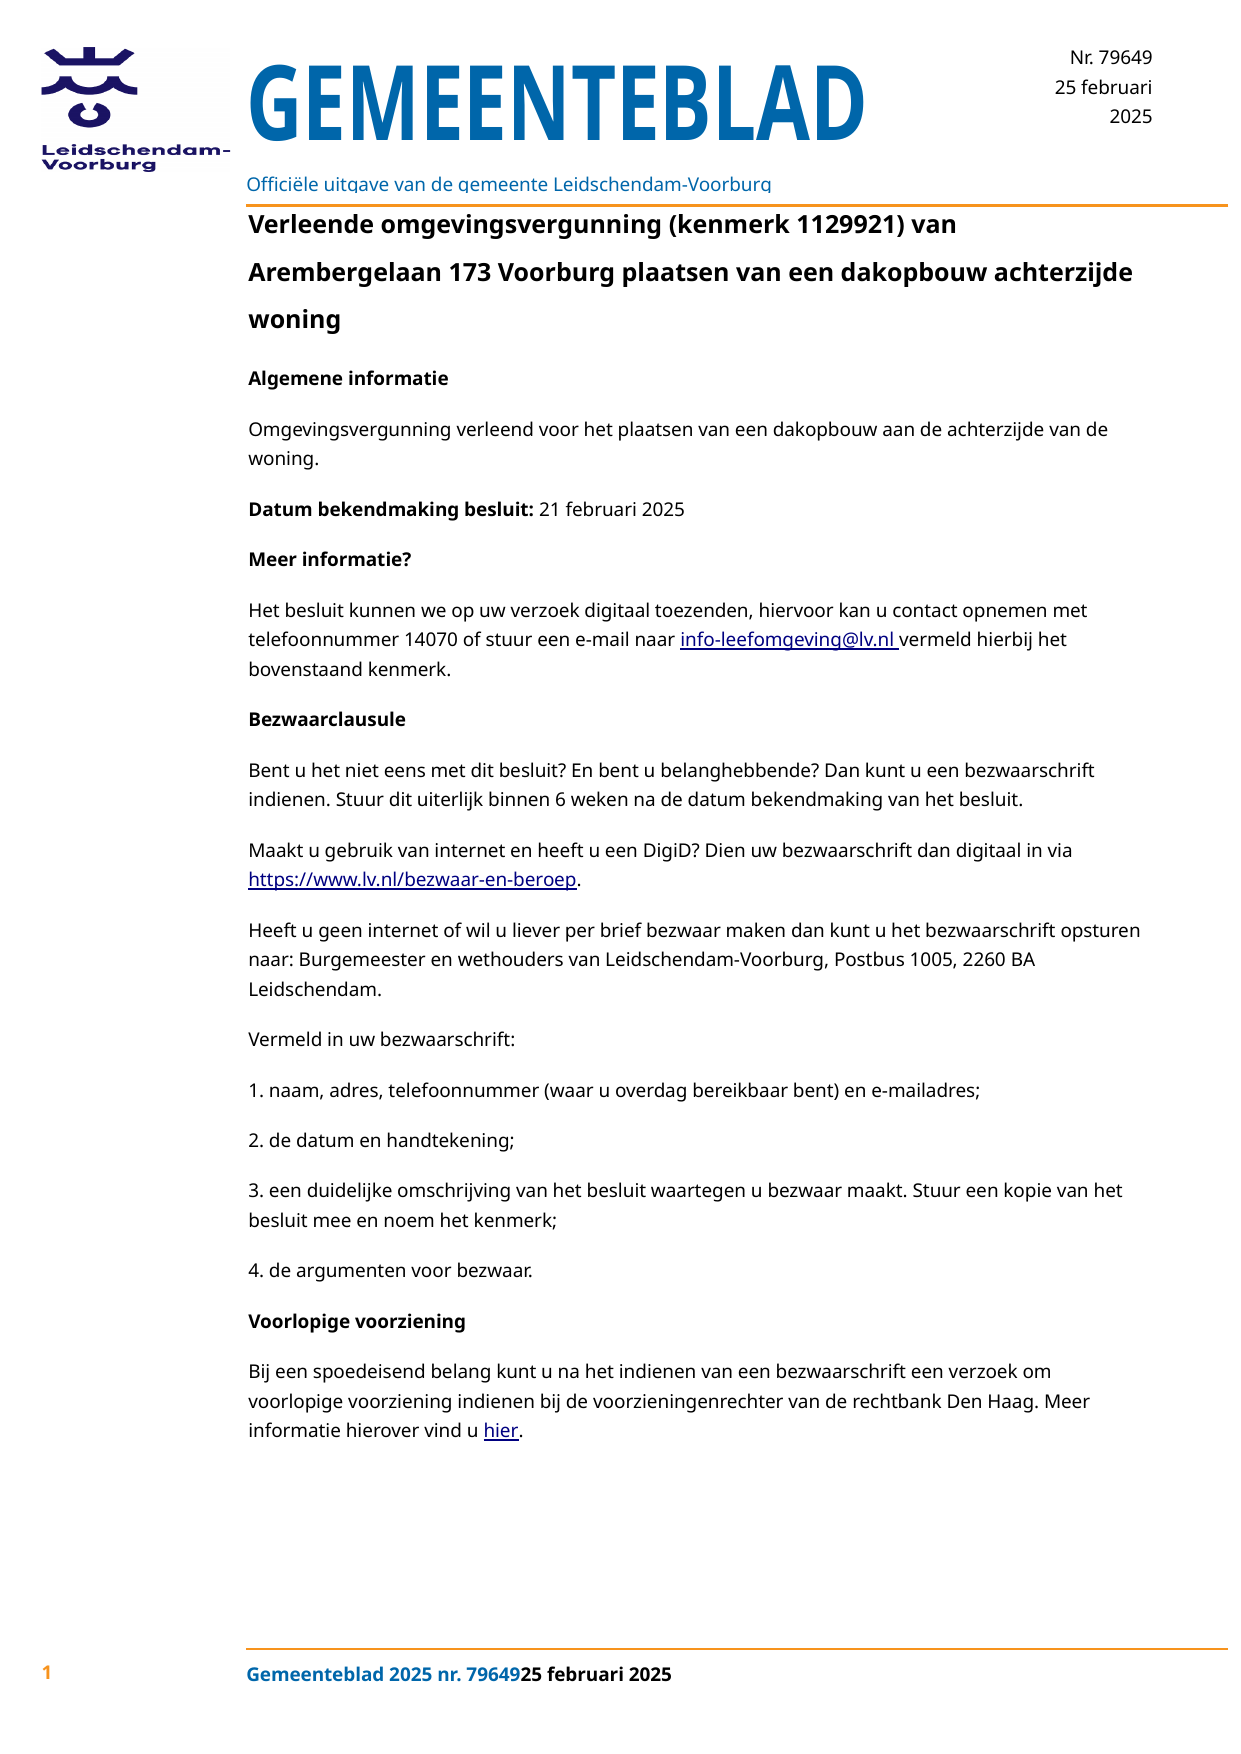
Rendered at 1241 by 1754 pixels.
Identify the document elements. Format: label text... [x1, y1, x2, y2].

text Algemene informatie [248, 366, 1152, 391]
text Omgevingsvergunning verleend voor het plaatsen van een dakopbouw aan de achterzijde van de woning. [248, 416, 1152, 471]
text Verleende omgevingsvergunning (kenmerk 1129921) van Arembergelaan 173 Voorburg plaatsen van een dakopbouw achterzijde woning [248, 207, 1152, 336]
picture [41, 47, 231, 172]
text Datum bekendmaking besluit: 21 februari 2025 [248, 496, 1152, 522]
text Voorlopige voorziening [248, 1308, 1152, 1334]
text Het besluit kunnen we op uw verzoek digitaal toezenden, hiervoor kan u contact opnemen met telefoonnummer 14070 of stuur een e-mail naar info-leefomgeving@lv.nl vermeld hierbij het bovenstaand kenmerk. [248, 597, 1152, 682]
text Maakt u gebruik van internet en heeft u een DigiD? Dien uw bezwaarschrift dan digitaal in via https://www.lv.nl/bezwaar-en-beroep. [248, 837, 1152, 892]
text Bij een spoedeisend belang kunt u na het indienen van een bezwaarschrift een verzoek om voorlopige voorziening indienen bij de voorzieningenrechter van de rechtbank Den Haag. Meer informatie hierover vind u hier. [248, 1358, 1152, 1443]
text 2. de datum en handtekening; [248, 1127, 1152, 1153]
text 3. een duidelijke omschrijving van het besluit waartegen u bezwaar maakt. Stuur een kopie van het besluit mee en noem het kenmerk; [248, 1178, 1152, 1233]
text Heeft u geen internet of wil u liever per brief bezwaar maken dan kunt u het bezwaarschrift opsturen naar: Burgemeester en wethouders van Leidschendam-Voorburg, Postbus 1005, 2260 BA Leidschendam. [248, 917, 1152, 1002]
text Vermeld in uw bezwaarschrift: [248, 1026, 1152, 1052]
text Bent u het niet eens met dit besluit? En bent u belanghebbende? Dan kunt u een bezwaarschrift indienen. Stuur dit uiterlijk binnen 6 weken na de datum bekendmaking van het besluit. [248, 757, 1152, 812]
text 4. de argumenten voor bezwaar. [248, 1258, 1152, 1283]
text Bezwaarclausule [248, 706, 1152, 732]
text 1. naam, adres, telefoonnummer (waar u overdag bereikbaar bent) en e-mailadres; [248, 1077, 1152, 1102]
text Meer informatie? [248, 546, 1152, 572]
